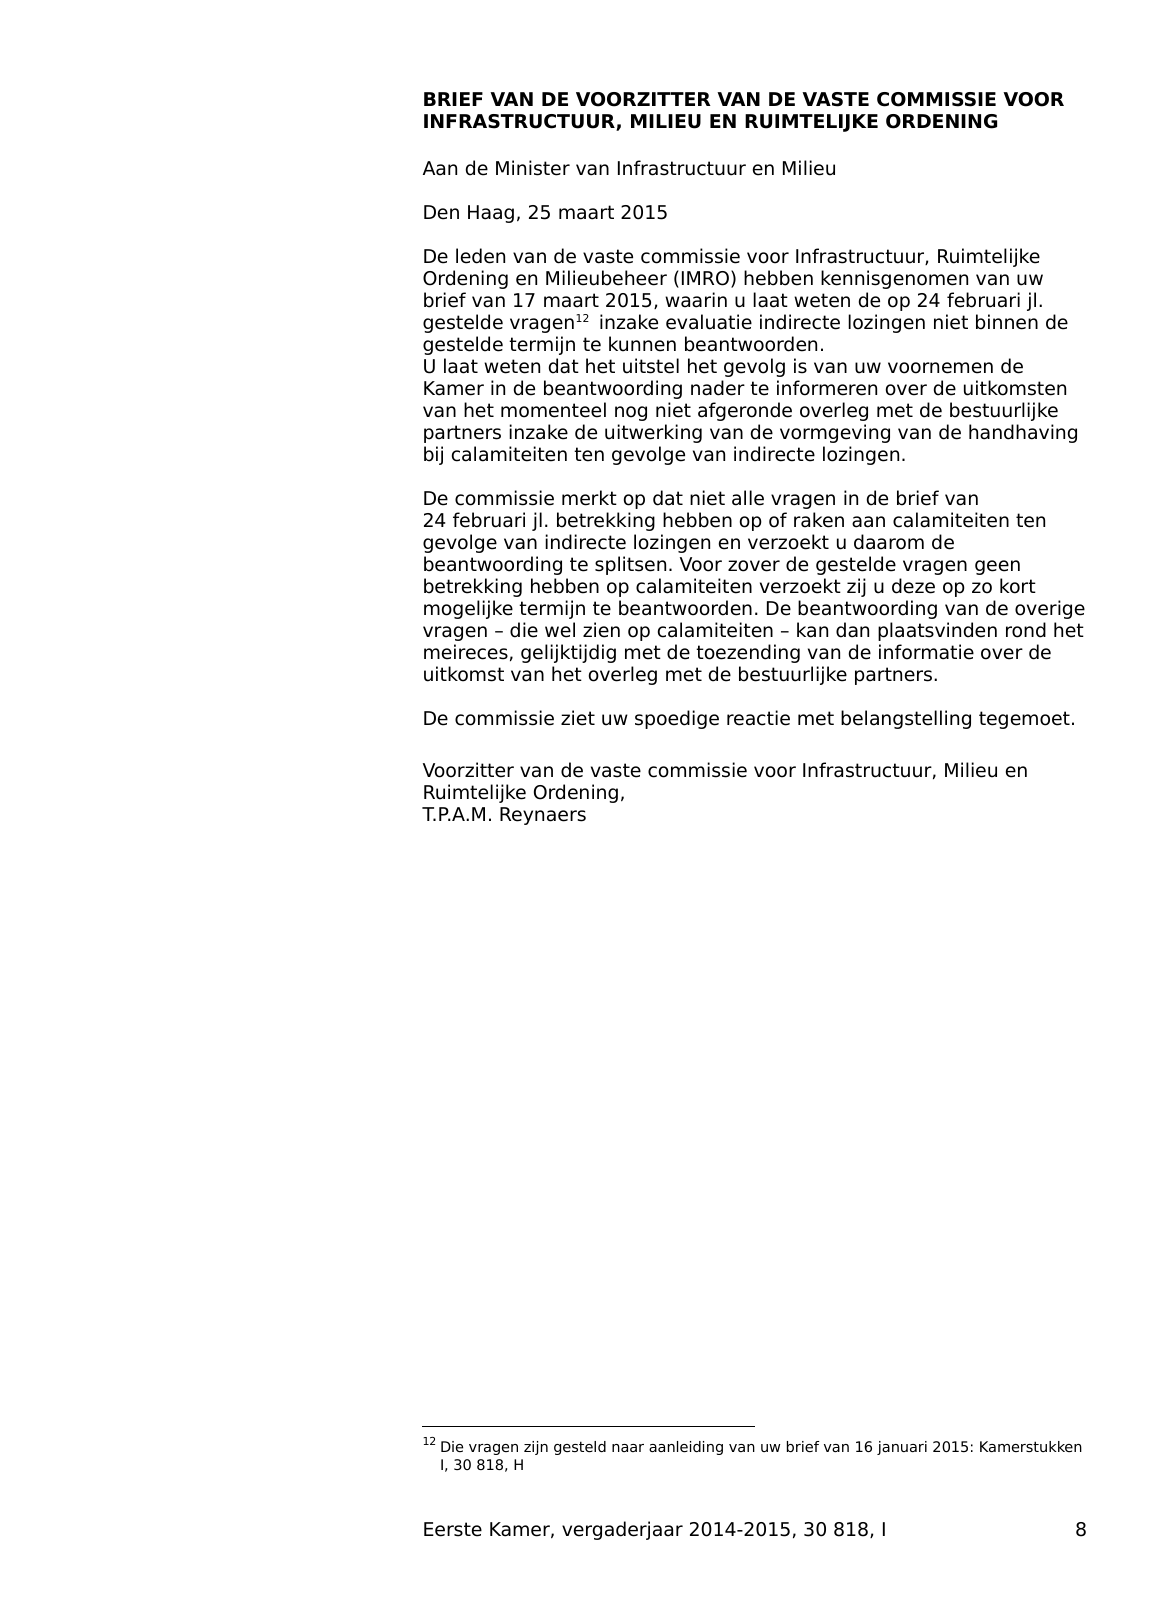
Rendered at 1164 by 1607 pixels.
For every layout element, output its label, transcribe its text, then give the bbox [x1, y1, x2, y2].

text De commissie ziet uw spoedige reactie met belangstelling tegemoet. [422, 708, 1087, 730]
text De leden van de vaste commissie voor Infrastructuur, Ruimtelijke Ordening en Milieubeheer (IMRO) hebben kennisgenomen van uw brief van 17 maart 2015, waarin u laat weten de op 24 februari jl. gestelde vragen inzake evaluatie indirecte lozingen niet binnen de gestelde termijn te kunnen beantwoorden. [422, 246, 1087, 356]
text U laat weten dat het uitstel het gevolg is van uw voornemen de Kamer in de beantwoording nader te informeren over de uitkomsten van het momenteel nog niet afgeronde overleg met de bestuurlijke partners inzake de uitwerking van de vormgeving van de handhaving bij calamiteiten ten gevolge van indirecte lozingen. [422, 356, 1087, 466]
text De commissie merkt op dat niet alle vragen in de brief van 24 februari jl. betrekking hebben op of raken aan calamiteiten ten gevolge van indirecte lozingen en verzoekt u daarom de beantwoording te splitsen. Voor zover de gestelde vragen geen betrekking hebben op calamiteiten verzoekt zij u deze op zo kort mogelijke termijn te beantwoorden. De beantwoording van de overige vragen – die wel zien op calamiteiten – kan dan plaatsvinden rond het meireces, gelijktijdig met de toezending van de informatie over de uitkomst van het overleg met de bestuurlijke partners. [422, 488, 1087, 686]
text Den Haag, 25 maart 2015 [422, 202, 1087, 224]
text Die vragen zijn gesteld naar aanleiding van uw brief van 16 januari 2015: Kamerstukken I, 30 818, H [422, 1435, 1087, 1474]
text Aan de Minister van Infrastructuur en Milieu [422, 158, 1087, 180]
subtitle BRIEF VAN DE VOORZITTER VAN DE VASTE COMMISSIE VOOR INFRASTRUCTUUR, MILIEU EN RUIMTELIJKE ORDENING [422, 89, 1087, 133]
text Voorzitter van de vaste commissie voor Infrastructuur, Milieu en Ruimtelijke Ordening, T.P.A.M. Reynaers [422, 760, 1087, 826]
